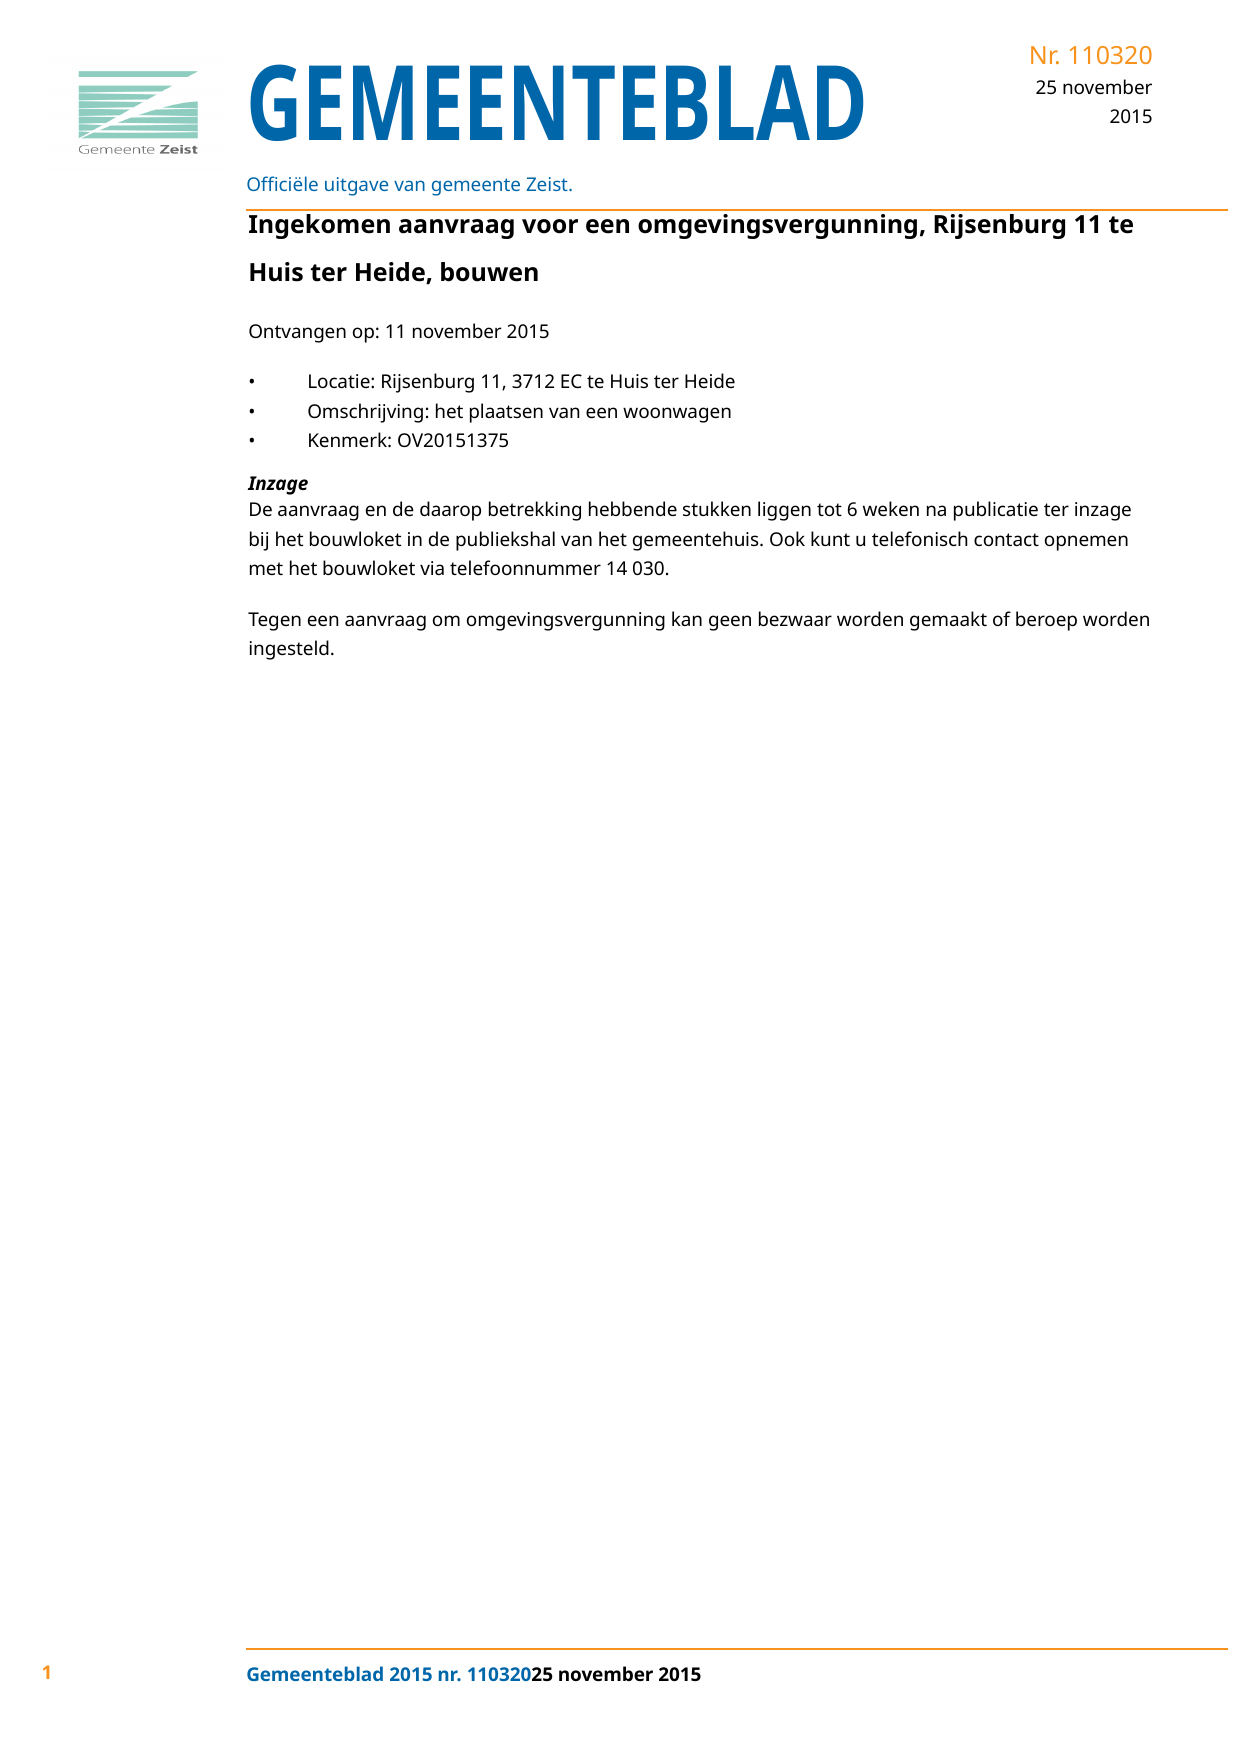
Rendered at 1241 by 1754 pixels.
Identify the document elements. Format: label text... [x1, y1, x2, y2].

text Tegen een aanvraag om omgevingsvergunning kan geen bezwaar worden gemaakt of beroep worden ingesteld. [248, 606, 1152, 661]
text De aanvraag en de daarop betrekking hebbende stukken liggen tot 6 weken na publicatie ter inzage bij het bouwloket in de publiekshal van het gemeentehuis. Ook kunt u telefonisch contact opnemen met het bouwloket via telefoonnummer 14 030. [248, 496, 1152, 581]
list Kenmerk: OV20151375 [248, 427, 1152, 453]
text Ontvangen op: 11 november 2015 [248, 318, 1152, 344]
text Inzage [248, 471, 1152, 496]
picture [41, 47, 231, 172]
text Ingekomen aanvraag voor een omgevingsvergunning, Rijsenburg 11 te Huis ter Heide, bouwen [248, 211, 1152, 288]
list Omschrijving: het plaatsen van een woonwagen [248, 398, 1152, 424]
list Locatie: Rijsenburg 11, 3712 EC te Huis ter Heide [248, 368, 1152, 394]
